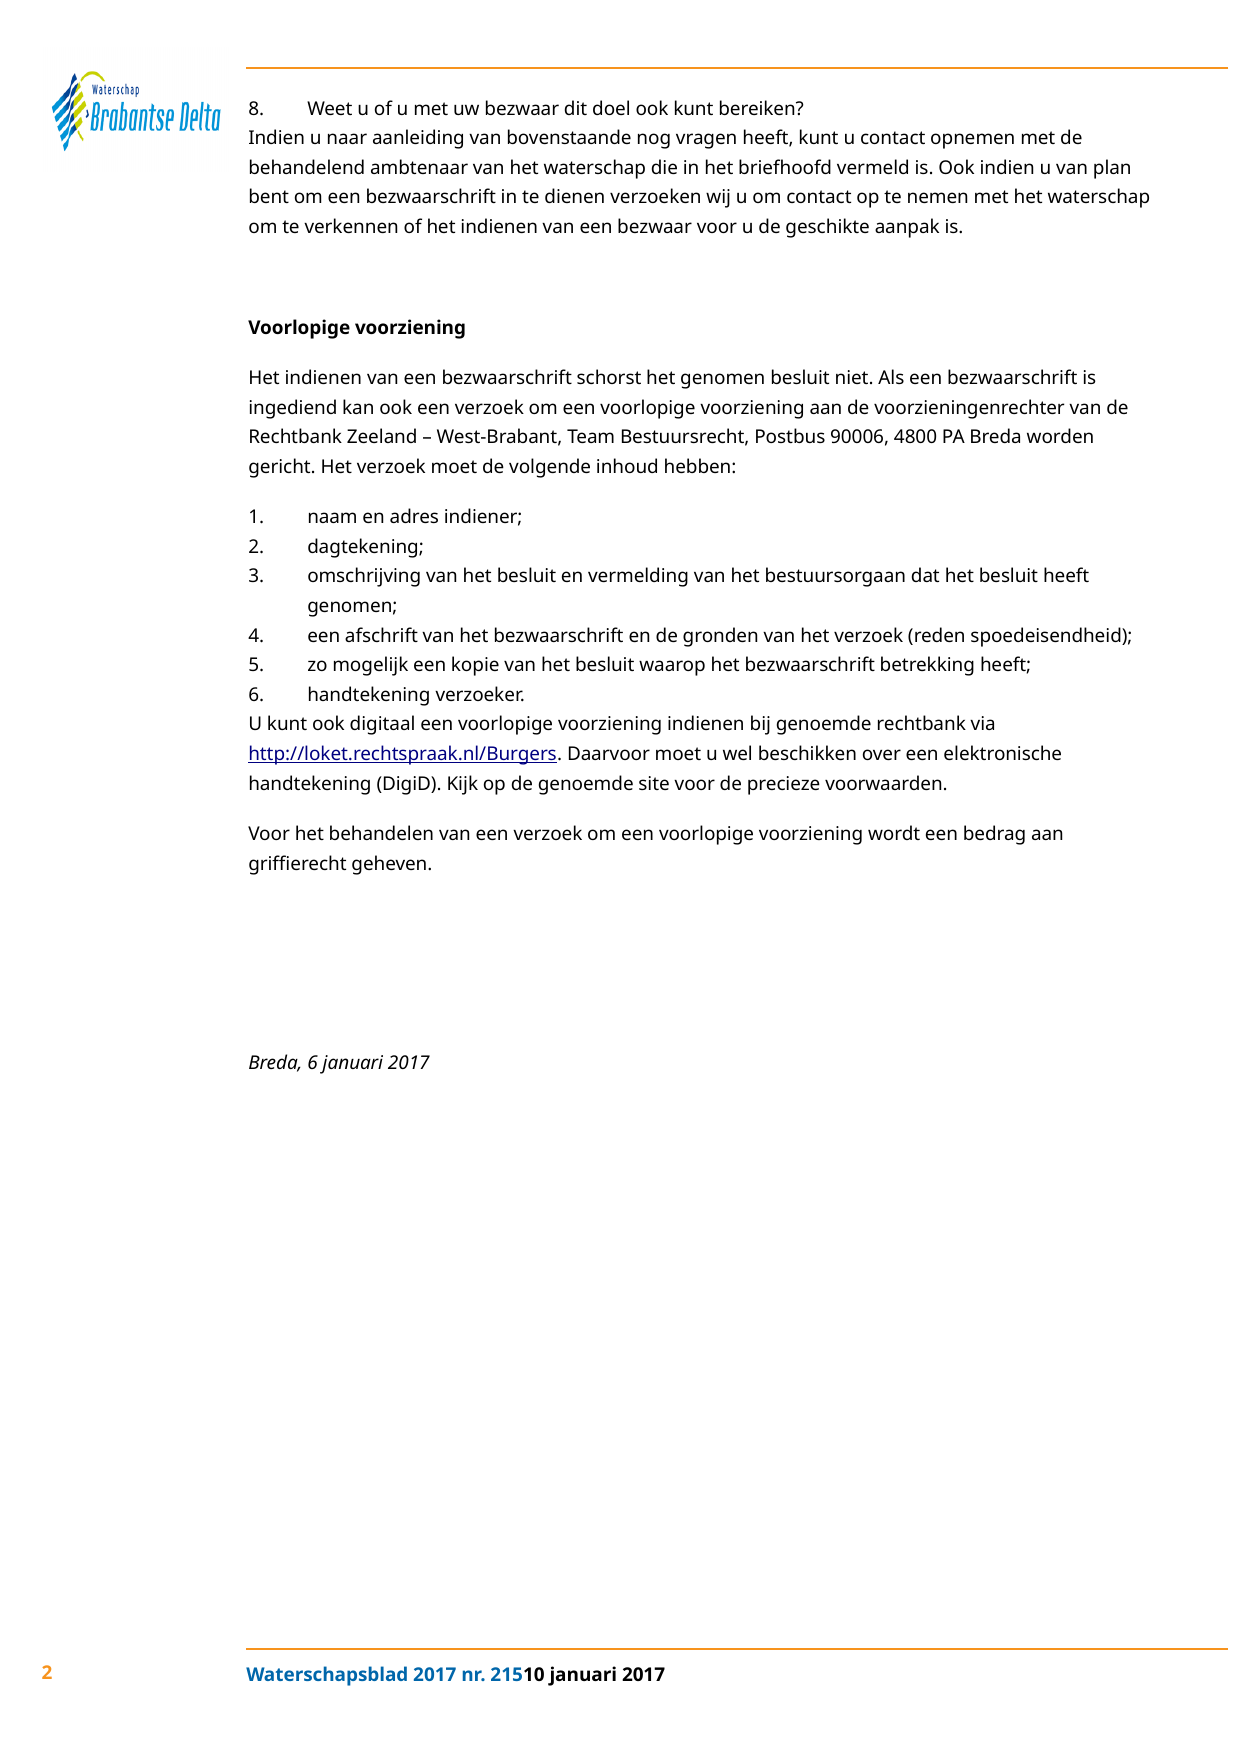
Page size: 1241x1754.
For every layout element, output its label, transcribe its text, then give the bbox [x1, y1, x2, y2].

list zo mogelijk een kopie van het besluit waarop het bezwaarschrift betrekking heeft; [248, 651, 1152, 677]
text Voor het behandelen van een verzoek om een voorlopige voorziening wordt een bedrag aan griffierecht geheven. [248, 820, 1152, 876]
list handtekening verzoeker. [248, 681, 1152, 707]
list een afschrift van het bezwaarschrift en de gronden van het verzoek (reden spoedeisendheid); [248, 622, 1152, 648]
list omschrijving van het besluit en vermelding van het bestuursorgaan dat het besluit heeft genomen; [248, 563, 1152, 618]
list dagtekening; [248, 533, 1152, 559]
text Breda, 6 januari 2017 [248, 1049, 1152, 1074]
text Voorlopige voorziening [248, 314, 1152, 340]
text Indien u naar aanleiding van bovenstaande nog vragen heeft, kunt u contact opnemen met de behandelend ambtenaar van het waterschap die in het briefhoofd vermeld is. Ook indien u van plan bent om een bezwaarschrift in te dienen verzoeken wij u om contact op te nemen met het waterschap om te verkennen of het indienen van een bezwaar voor u de geschikte aanpak is. [248, 124, 1152, 239]
picture [41, 47, 231, 172]
list naam en adres indiener; [248, 503, 1152, 529]
text U kunt ook digitaal een voorlopige voorziening indienen bij genoemde rechtbank via http://loket.rechtspraak.nl/Burgers. Daarvoor moet u wel beschikken over een elektronische handtekening (DigiD). Kijk op de genoemde site voor de precieze voorwaarden. [248, 711, 1152, 796]
list Weet u of u met uw bezwaar dit doel ook kunt bereiken? [248, 95, 1152, 121]
text Het indienen van een bezwaarschrift schorst het genomen besluit niet. Als een bezwaarschrift is ingediend kan ook een verzoek om een voorlopige voorziening aan de voorzieningenrechter van de Rechtbank Zeeland – West-Brabant, Team Bestuursrecht, Postbus 90006, 4800 PA Breda worden gericht. Het verzoek moet de volgende inhoud hebben: [248, 364, 1152, 479]
